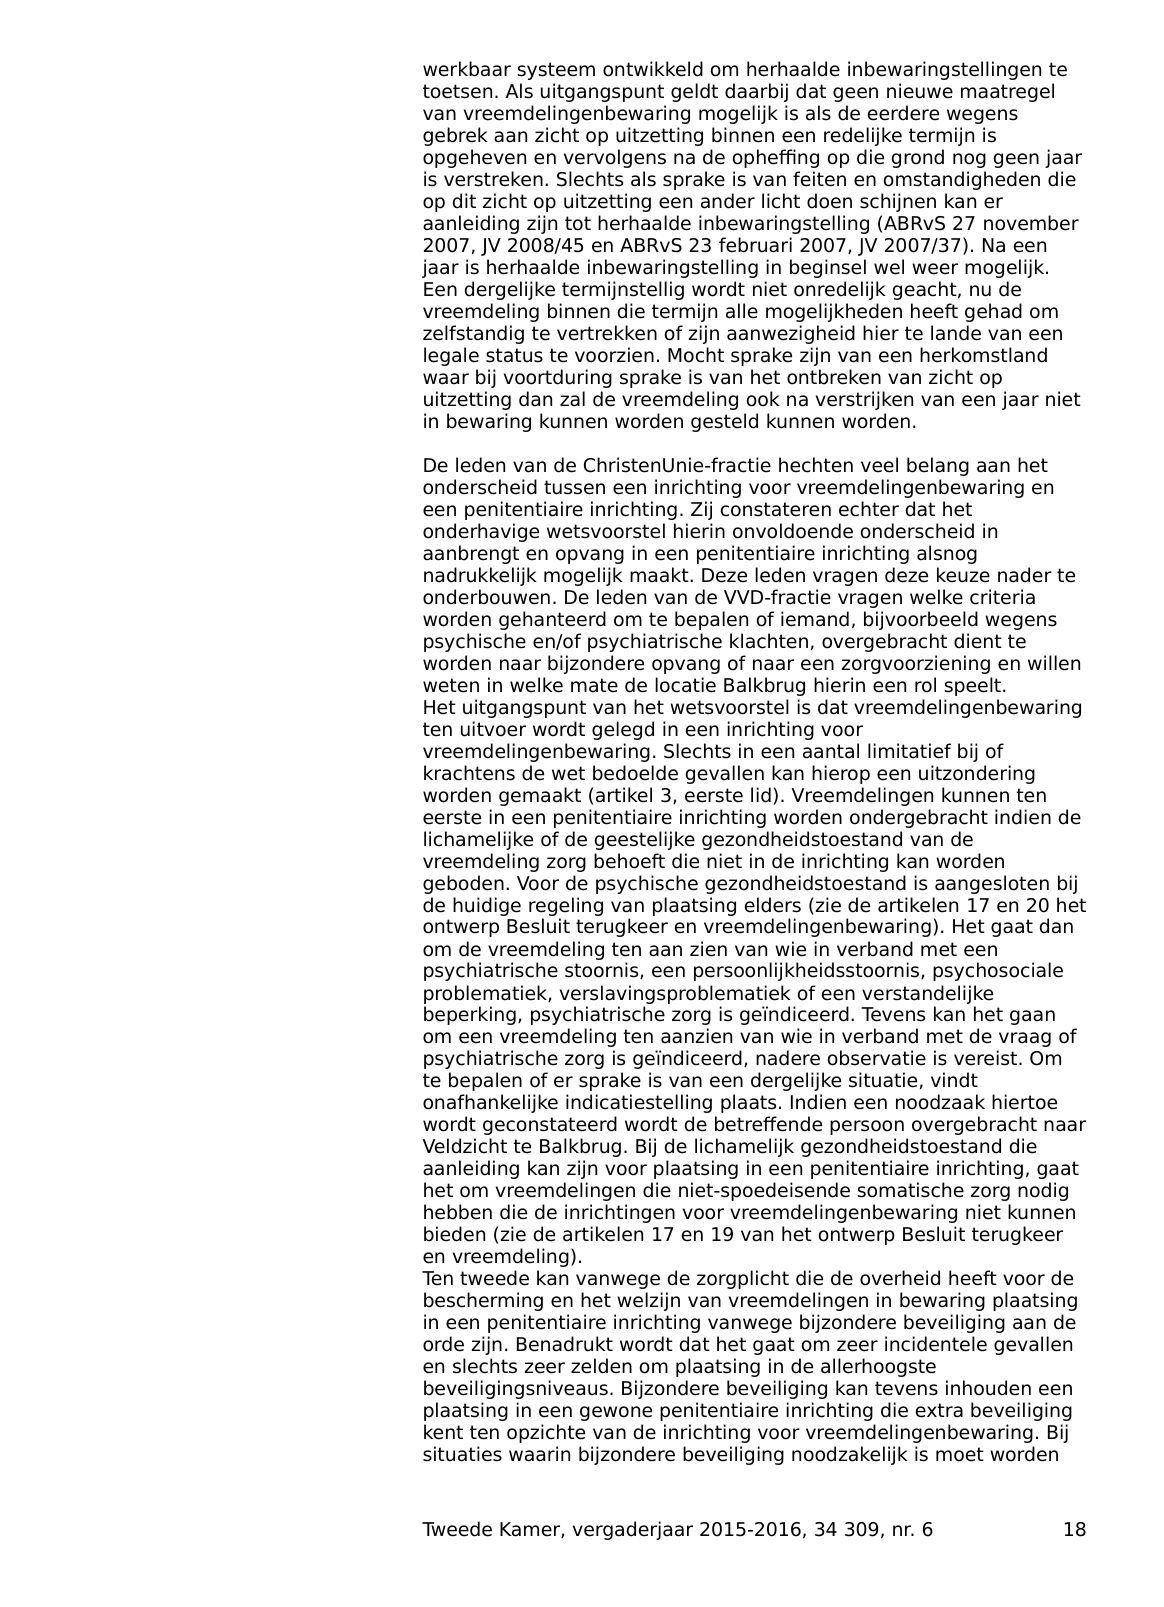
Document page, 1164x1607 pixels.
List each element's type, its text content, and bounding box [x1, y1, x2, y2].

text Ten tweede kan vanwege de zorgplicht die de overheid heeft voor de bescherming en het welzijn van vreemdelingen in bewaring plaatsing in een penitentiaire inrichting vanwege bijzondere beveiliging aan de orde zijn. Benadrukt wordt dat het gaat om zeer incidentele gevallen en slechts zeer zelden om plaatsing in de allerhoogste beveiligingsniveaus. Bijzondere beveiliging kan tevens inhouden een plaatsing in een gewone penitentiaire inrichting die extra beveiliging kent ten opzichte van de inrichting voor vreemdelingenbewaring. Bij situaties waarin bijzondere beveiliging noodzakelijk is moet worden [422, 1268, 1087, 1466]
text werkbaar systeem ontwikkeld om herhaalde inbewaringstellingen te toetsen. Als uitgangspunt geldt daarbij dat geen nieuwe maatregel van vreemdelingenbewaring mogelijk is als de eerdere wegens gebrek aan zicht op uitzetting binnen een redelijke termijn is opgeheven en vervolgens na de opheffing op die grond nog geen jaar is verstreken. Slechts als sprake is van feiten en omstandigheden die op dit zicht op uitzetting een ander licht doen schijnen kan er aanleiding zijn tot herhaalde inbewaringstelling (ABRvS 27 november 2007, JV 2008/45 en ABRvS 23 februari 2007, JV 2007/37). Na een jaar is herhaalde inbewaringstelling in beginsel wel weer mogelijk. Een dergelijke termijnstellig wordt niet onredelijk geacht, nu de vreemdeling binnen die termijn alle mogelijkheden heeft gehad om zelfstandig te vertrekken of zijn aanwezigheid hier te lande van een legale status te voorzien. Mocht sprake zijn van een herkomstland waar bij voortduring sprake is van het ontbreken van zicht op uitzetting dan zal de vreemdeling ook na verstrijken van een jaar niet in bewaring kunnen worden gesteld kunnen worden. [422, 59, 1087, 433]
text De leden van de ChristenUnie-fractie hechten veel belang aan het onderscheid tussen een inrichting voor vreemdelingenbewaring en een penitentiaire inrichting. Zij constateren echter dat het onderhavige wetsvoorstel hierin onvoldoende onderscheid in aanbrengt en opvang in een penitentiaire inrichting alsnog nadrukkelijk mogelijk maakt. Deze leden vragen deze keuze nader te onderbouwen. De leden van de VVD-fractie vragen welke criteria worden gehanteerd om te bepalen of iemand, bijvoorbeeld wegens psychische en/of psychiatrische klachten, overgebracht dient te worden naar bijzondere opvang of naar een zorgvoorziening en willen weten in welke mate de locatie Balkbrug hierin een rol speelt. [422, 455, 1087, 697]
text Het uitgangspunt van het wetsvoorstel is dat vreemdelingenbewaring ten uitvoer wordt gelegd in een inrichting voor vreemdelingenbewaring. Slechts in een aantal limitatief bij of krachtens de wet bedoelde gevallen kan hierop een uitzondering worden gemaakt (artikel 3, eerste lid). Vreemdelingen kunnen ten eerste in een penitentiaire inrichting worden ondergebracht indien de lichamelijke of de geestelijke gezondheidstoestand van de vreemdeling zorg behoeft die niet in de inrichting kan worden geboden. Voor de psychische gezondheidstoestand is aangesloten bij de huidige regeling van plaatsing elders (zie de artikelen 17 en 20 het ontwerp Besluit terugkeer en vreemdelingenbewaring). Het gaat dan om de vreemdeling ten aan zien van wie in verband met een psychiatrische stoornis, een persoonlijkheidsstoornis, psychosociale problematiek, verslavingsproblematiek of een verstandelijke beperking, psychiatrische zorg is geïndiceerd. Tevens kan het gaan om een vreemdeling ten aanzien van wie in verband met de vraag of psychiatrische zorg is geïndiceerd, nadere observatie is vereist. Om te bepalen of er sprake is van een dergelijke situatie, vindt onafhankelijke indicatiestelling plaats. Indien een noodzaak hiertoe wordt geconstateerd wordt de betreffende persoon overgebracht naar Veldzicht te Balkbrug. Bij de lichamelijk gezondheidstoestand die aanleiding kan zijn voor plaatsing in een penitentiaire inrichting, gaat het om vreemdelingen die niet-spoedeisende somatische zorg nodig hebben die de inrichtingen voor vreemdelingenbewaring niet kunnen bieden (zie de artikelen 17 en 19 van het ontwerp Besluit terugkeer en vreemdeling). [422, 697, 1087, 1268]
